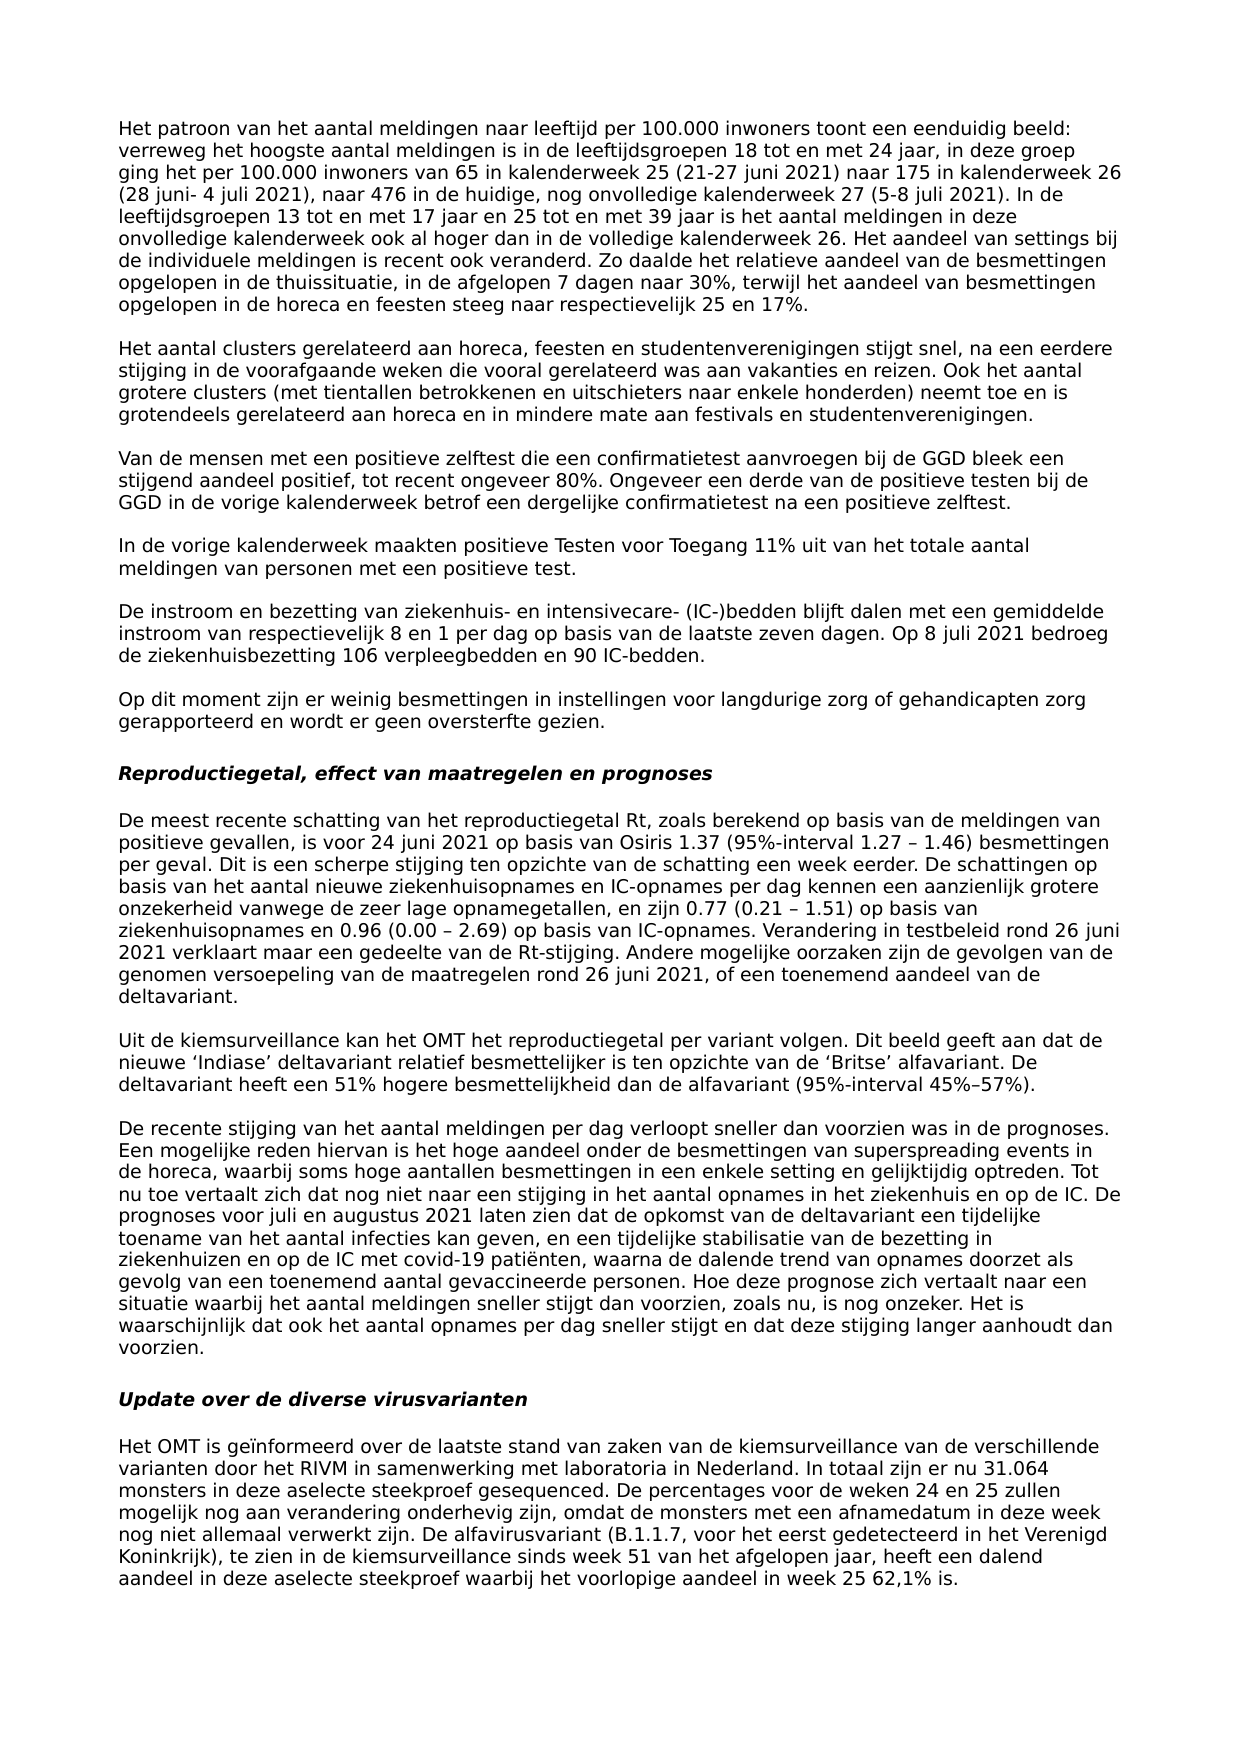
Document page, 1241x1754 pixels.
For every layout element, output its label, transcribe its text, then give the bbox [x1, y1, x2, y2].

text Het OMT is geïnformeerd over de laatste stand van zaken van de kiemsurveillance van de verschillende varianten door het RIVM in samenwerking met laboratoria in Nederland. In totaal zijn er nu 31.064 monsters in deze aselecte steekproef gesequenced. De percentages voor de weken 24 en 25 zullen mogelijk nog aan verandering onderhevig zijn, omdat de monsters met een afnamedatum in deze week nog niet allemaal verwerkt zijn. De alfavirusvariant (B.1.1.7, voor het eerst gedetecteerd in het Verenigd Koninkrijk), te zien in de kiemsurveillance sinds week 51 van het afgelopen jaar, heeft een dalend aandeel in deze aselecte steekproef waarbij het voorlopige aandeel in week 25 62,1% is. [118, 1436, 1122, 1590]
subtitle Update over de diverse virusvarianten [118, 1389, 1122, 1411]
text In de vorige kalenderweek maakten positieve Testen voor Toegang 11% uit van het totale aantal meldingen van personen met een positieve test. [118, 535, 1122, 579]
text Het patroon van het aantal meldingen naar leeftijd per 100.000 inwoners toont een eenduidig beeld: verreweg het hoogste aantal meldingen is in de leeftijdsgroepen 18 tot en met 24 jaar, in deze groep ging het per 100.000 inwoners van 65 in kalenderweek 25 (21-27 juni 2021) naar 175 in kalenderweek 26 (28 juni- 4 juli 2021), naar 476 in de huidige, nog onvolledige kalenderweek 27 (5-8 juli 2021). In de leeftijdsgroepen 13 tot en met 17 jaar en 25 tot en met 39 jaar is het aantal meldingen in deze onvolledige kalenderweek ook al hoger dan in de volledige kalenderweek 26. Het aandeel van settings bij de individuele meldingen is recent ook veranderd. Zo daalde het relatieve aandeel van de besmettingen opgelopen in de thuissituatie, in de afgelopen 7 dagen naar 30%, terwijl het aandeel van besmettingen opgelopen in de horeca en feesten steeg naar respectievelijk 25 en 17%. [118, 118, 1122, 316]
subtitle Reproductiegetal, effect van maatregelen en prognoses [118, 763, 1122, 785]
text Het aantal clusters gerelateerd aan horeca, feesten en studentenverenigingen stijgt snel, na een eerdere stijging in de voorafgaande weken die vooral gerelateerd was aan vakanties en reizen. Ook het aantal grotere clusters (met tientallen betrokkenen en uitschieters naar enkele honderden) neemt toe en is grotendeels gerelateerd aan horeca en in mindere mate aan festivals en studentenverenigingen. [118, 338, 1122, 426]
text De recente stijging van het aantal meldingen per dag verloopt sneller dan voorzien was in de prognoses. Een mogelijke reden hiervan is het hoge aandeel onder de besmettingen van superspreading events in de horeca, waarbij soms hoge aantallen besmettingen in een enkele setting en gelijktijdig optreden. Tot nu toe vertaalt zich dat nog niet naar een stijging in het aantal opnames in het ziekenhuis en op de IC. De prognoses voor juli en augustus 2021 laten zien dat de opkomst van de deltavariant een tijdelijke toename van het aantal infecties kan geven, en een tijdelijke stabilisatie van de bezetting in ziekenhuizen en op de IC met covid-19 patiënten, waarna de dalende trend van opnames doorzet als gevolg van een toenemend aantal gevaccineerde personen. Hoe deze prognose zich vertaalt naar een situatie waarbij het aantal meldingen sneller stijgt dan voorzien, zoals nu, is nog onzeker. Het is waarschijnlijk dat ook het aantal opnames per dag sneller stijgt en dat deze stijging langer aanhoudt dan voorzien. [118, 1117, 1122, 1359]
text Op dit moment zijn er weinig besmettingen in instellingen voor langdurige zorg of gehandicapten zorg gerapporteerd en wordt er geen oversterfte gezien. [118, 689, 1122, 733]
text De instroom en bezetting van ziekenhuis- en intensivecare- (IC-)bedden blijft dalen met een gemiddelde instroom van respectievelijk 8 en 1 per dag op basis van de laatste zeven dagen. Op 8 juli 2021 bedroeg de ziekenhuisbezetting 106 verpleegbedden en 90 IC-bedden. [118, 601, 1122, 667]
text De meest recente schatting van het reproductiegetal Rt, zoals berekend op basis van de meldingen van positieve gevallen, is voor 24 juni 2021 op basis van Osiris 1.37 (95%-interval 1.27 – 1.46) besmettingen per geval. Dit is een scherpe stijging ten opzichte van de schatting een week eerder. De schattingen op basis van het aantal nieuwe ziekenhuisopnames en IC-opnames per dag kennen een aanzienlijk grotere onzekerheid vanwege de zeer lage opnamegetallen, en zijn 0.77 (0.21 – 1.51) op basis van ziekenhuisopnames en 0.96 (0.00 – 2.69) op basis van IC-opnames. Verandering in testbeleid rond 26 juni 2021 verklaart maar een gedeelte van de Rt-stijging. Andere mogelijke oorzaken zijn de gevolgen van de genomen versoepeling van de maatregelen rond 26 juni 2021, of een toenemend aandeel van de deltavariant. [118, 810, 1122, 1008]
text Uit de kiemsurveillance kan het OMT het reproductiegetal per variant volgen. Dit beeld geeft aan dat de nieuwe ‘Indiase’ deltavariant relatief besmettelijker is ten opzichte van de ‘Britse’ alfavariant. De deltavariant heeft een 51% hogere besmettelijkheid dan de alfavariant (95%-interval 45%–57%). [118, 1030, 1122, 1096]
text Van de mensen met een positieve zelftest die een confirmatietest aanvroegen bij de GGD bleek een stijgend aandeel positief, tot recent ongeveer 80%. Ongeveer een derde van de positieve testen bij de GGD in de vorige kalenderweek betrof een dergelijke confirmatietest na een positieve zelftest. [118, 448, 1122, 513]
